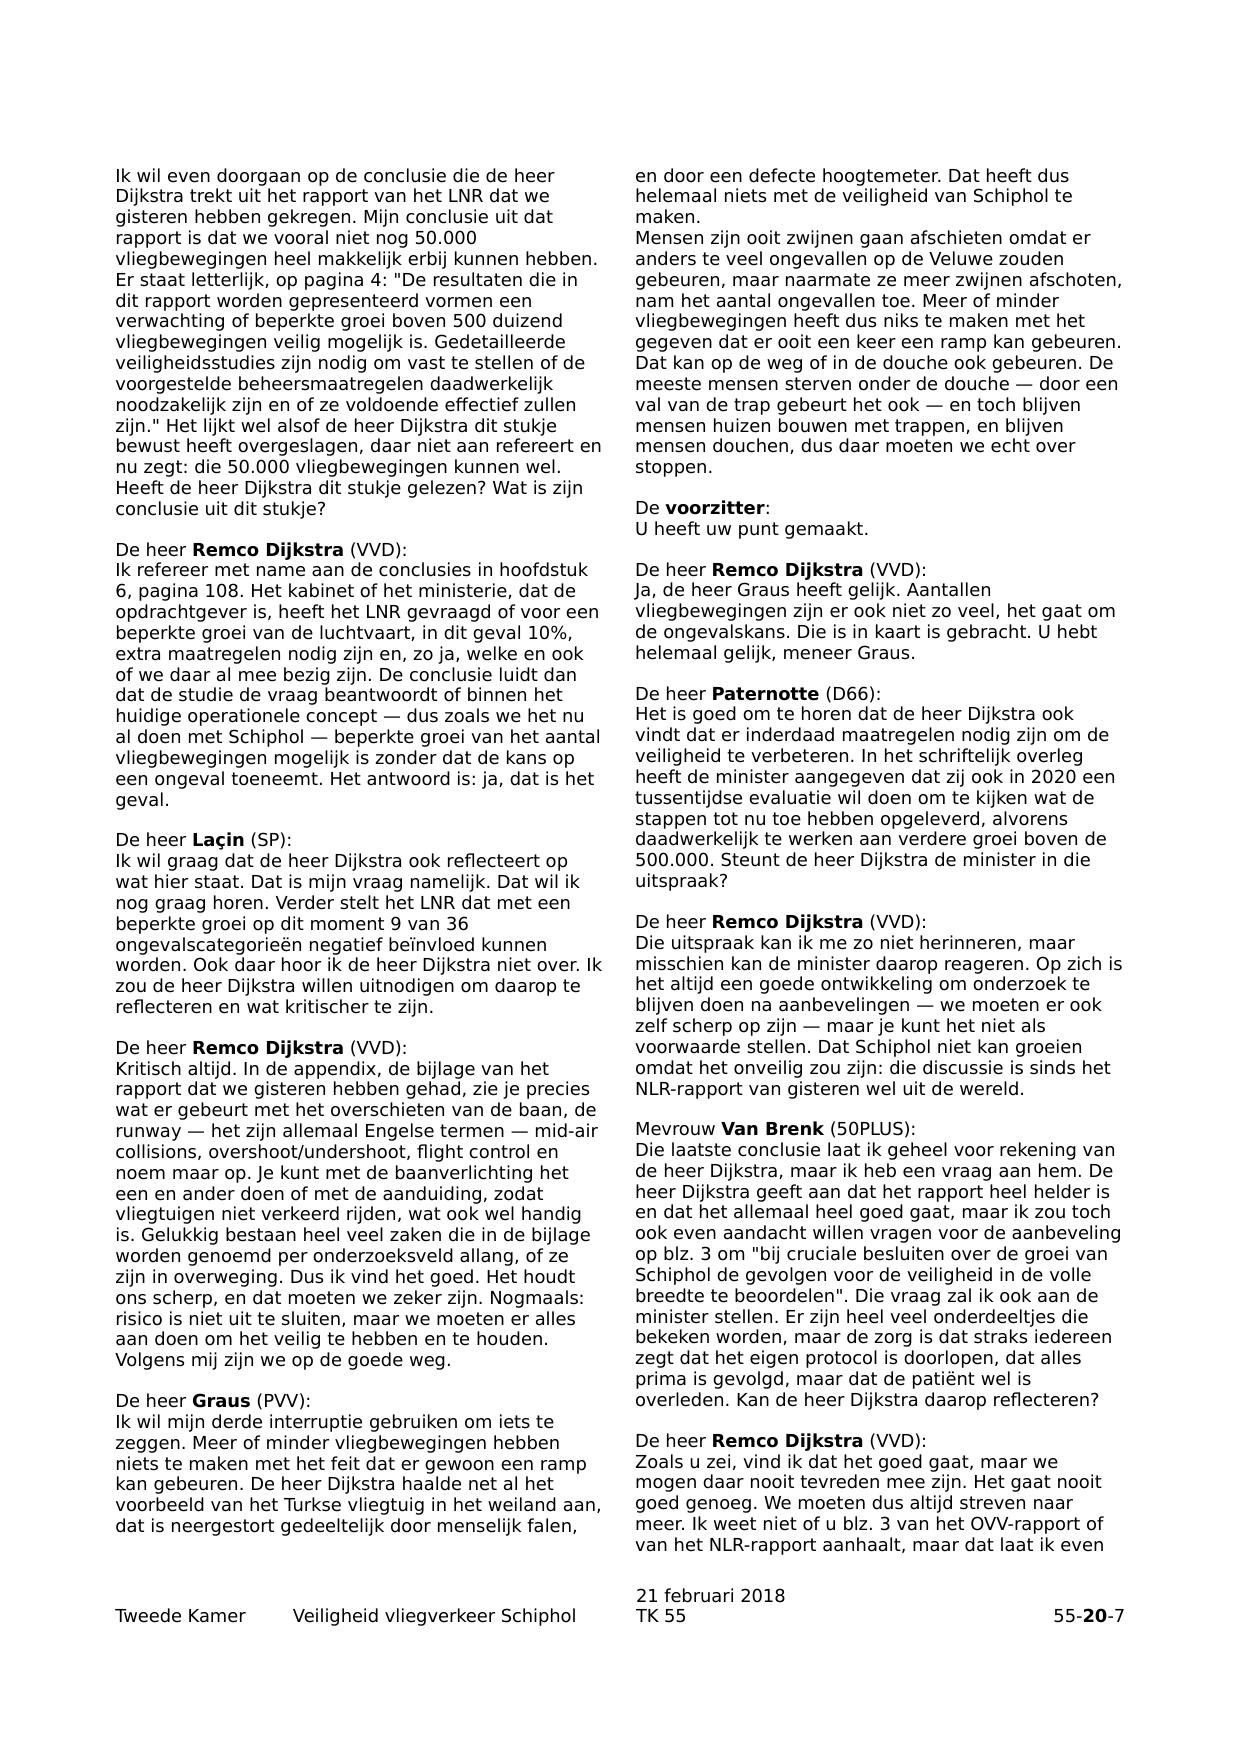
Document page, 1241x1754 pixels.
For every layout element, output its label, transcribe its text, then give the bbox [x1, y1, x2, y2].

text Die laatste conclusie laat ik geheel voor rekening van de heer Dijkstra, maar ik heb een vraag aan hem. De heer Dijkstra geeft aan dat het rapport heel helder is en dat het allemaal heel goed gaat, maar ik zou toch ook even aandacht willen vragen voor de aanbeveling op blz. 3 om "bij cruciale besluiten over de groei van Schiphol de gevolgen voor de veiligheid in de volle breedte te beoordelen". Die vraag zal ik ook aan de minister stellen. Er zijn heel veel onderdeeltjes die bekeken worden, maar de zorg is dat straks iedereen zegt dat het eigen protocol is doorlopen, dat alles prima is gevolgd, maar dat de patiënt wel is overleden. Kan de heer Dijkstra daarop reflecteren? [635, 1140, 1125, 1411]
text De heer Remco Dijkstra (VVD): [635, 1431, 1125, 1451]
text Ik wil even doorgaan op de conclusie die de heer Dijkstra trekt uit het rapport van het LNR dat we gisteren hebben gekregen. Mijn conclusie uit dat rapport is dat we vooral niet nog 50.000 vliegbewegingen heel makkelijk erbij kunnen hebben. Er staat letterlijk, op pagina 4: "De resultaten die in dit rapport worden gepresenteerd vormen een verwachting of beperkte groei boven 500 duizend vliegbewegingen veilig mogelijk is. Gedetailleerde veiligheidsstudies zijn nodig om vast te stellen of de voorgestelde beheersmaatregelen daadwerkelijk noodzakelijk zijn en of ze voldoende effectief zullen zijn." Het lijkt wel alsof de heer Dijkstra dit stukje bewust heeft overgeslagen, daar niet aan refereert en nu zegt: die 50.000 vliegbewegingen kunnen wel. Heeft de heer Dijkstra dit stukje gelezen? Wat is zijn conclusie uit dit stukje? [115, 165, 605, 519]
text Ik wil mijn derde interruptie gebruiken om iets te zeggen. Meer of minder vliegbewegingen hebben niets te maken met het feit dat er gewoon een ramp kan gebeuren. De heer Dijkstra haalde net al het voorbeeld van het Turkse vliegtuig in het weiland aan, dat is neergestort gedeeltelijk door menselijk falen, [115, 1412, 605, 1537]
text Ik refereer met name aan de conclusies in hoofdstuk 6, pagina 108. Het kabinet of het ministerie, dat de opdrachtgever is, heeft het LNR gevraagd of voor een beperkte groei van de luchtvaart, in dit geval 10%, extra maatregelen nodig zijn en, zo ja, welke en ook of we daar al mee bezig zijn. De conclusie luidt dan dat de studie de vraag beantwoordt of binnen het huidige operationele concept — dus zoals we het nu al doen met Schiphol — beperkte groei van het aantal vliegbewegingen mogelijk is zonder dat de kans op een ongeval toeneemt. Het antwoord is: ja, dat is het geval. [115, 560, 605, 810]
text Kritisch altijd. In de appendix, de bijlage van het rapport dat we gisteren hebben gehad, zie je precies wat er gebeurt met het overschieten van de baan, de runway — het zijn allemaal Engelse termen — mid-air collisions, overshoot/undershoot, flight control en noem maar op. Je kunt met de baanverlichting het een en ander doen of met de aanduiding, zodat vliegtuigen niet verkeerd rijden, wat ook wel handig is. Gelukkig bestaan heel veel zaken die in de bijlage worden genoemd per onderzoeksveld allang, of ze zijn in overweging. Dus ik vind het goed. Het houdt ons scherp, en dat moeten we zeker zijn. Nogmaals: risico is niet uit te sluiten, maar we moeten er alles aan doen om het veilig te hebben en te houden. Volgens mij zijn we op de goede weg. [115, 1058, 605, 1371]
text Mensen zijn ooit zwijnen gaan afschieten omdat er anders te veel ongevallen op de Veluwe zouden gebeuren, maar naarmate ze meer zwijnen afschoten, nam het aantal ongevallen toe. Meer of minder vliegbewegingen heeft dus niks te maken met het gegeven dat er ooit een keer een ramp kan gebeuren. Dat kan op de weg of in de douche ook gebeuren. De meeste mensen sterven onder de douche — door een val van de trap gebeurt het ook — en toch blijven mensen huizen bouwen met trappen, en blijven mensen douchen, dus daar moeten we echt over stoppen. [635, 228, 1125, 478]
text Mevrouw Van Brenk (50PLUS): [635, 1119, 1125, 1140]
text Ik wil graag dat de heer Dijkstra ook reflecteert op wat hier staat. Dat is mijn vraag namelijk. Dat wil ik nog graag horen. Verder stelt het LNR dat met een beperkte groei op dit moment 9 van 36 ongevalscategorieën negatief beïnvloed kunnen worden. Ook daar hoor ik de heer Dijkstra niet over. Ik zou de heer Dijkstra willen uitnodigen om daarop te reflecteren en wat kritischer te zijn. [115, 851, 605, 1018]
text en door een defecte hoogtemeter. Dat heeft dus helemaal niets met de veiligheid van Schiphol te maken. [635, 165, 1125, 228]
text Die uitspraak kan ik me zo niet herinneren, maar misschien kan de minister daarop reageren. Op zich is het altijd een goede ontwikkeling om onderzoek te blijven doen na aanbevelingen — we moeten er ook zelf scherp op zijn — maar je kunt het niet als voorwaarde stellen. Dat Schiphol niet kan groeien omdat het onveilig zou zijn: die discussie is sinds het NLR-rapport van gisteren wel uit de wereld. [635, 932, 1125, 1099]
text De heer Remco Dijkstra (VVD): [635, 559, 1125, 580]
text U heeft uw punt gemaakt. [635, 518, 1125, 539]
text Ja, de heer Graus heeft gelijk. Aantallen vliegbewegingen zijn er ook niet zo veel, het gaat om de ongevalskans. Die is in kaart is gebracht. U hebt helemaal gelijk, meneer Graus. [635, 580, 1125, 663]
text Zoals u zei, vind ik dat het goed gaat, maar we mogen daar nooit tevreden mee zijn. Het gaat nooit goed genoeg. We moeten dus altijd streven naar meer. Ik weet niet of u blz. 3 van het OVV-rapport of van het NLR-rapport aanhaalt, maar dat laat ik even [635, 1451, 1125, 1556]
text De heer Remco Dijkstra (VVD): [635, 912, 1125, 932]
text De heer Remco Dijkstra (VVD): [115, 539, 605, 560]
text De heer Remco Dijkstra (VVD): [115, 1038, 605, 1058]
text De heer Graus (PVV): [115, 1391, 605, 1412]
text De heer Paternotte (D66): [635, 683, 1125, 704]
text Het is goed om te horen dat de heer Dijkstra ook vindt dat er inderdaad maatregelen nodig zijn om de veiligheid te verbeteren. In het schriftelijk overleg heeft de minister aangegeven dat zij ook in 2020 een tussentijdse evaluatie wil doen om te kijken wat de stappen tot nu toe hebben opgeleverd, alvorens daadwerkelijk te werken aan verdere groei boven de 500.000. Steunt de heer Dijkstra de minister in die uitspraak? [635, 704, 1125, 892]
text De heer Laçin (SP): [115, 830, 605, 851]
text De voorzitter: [635, 498, 1125, 518]
